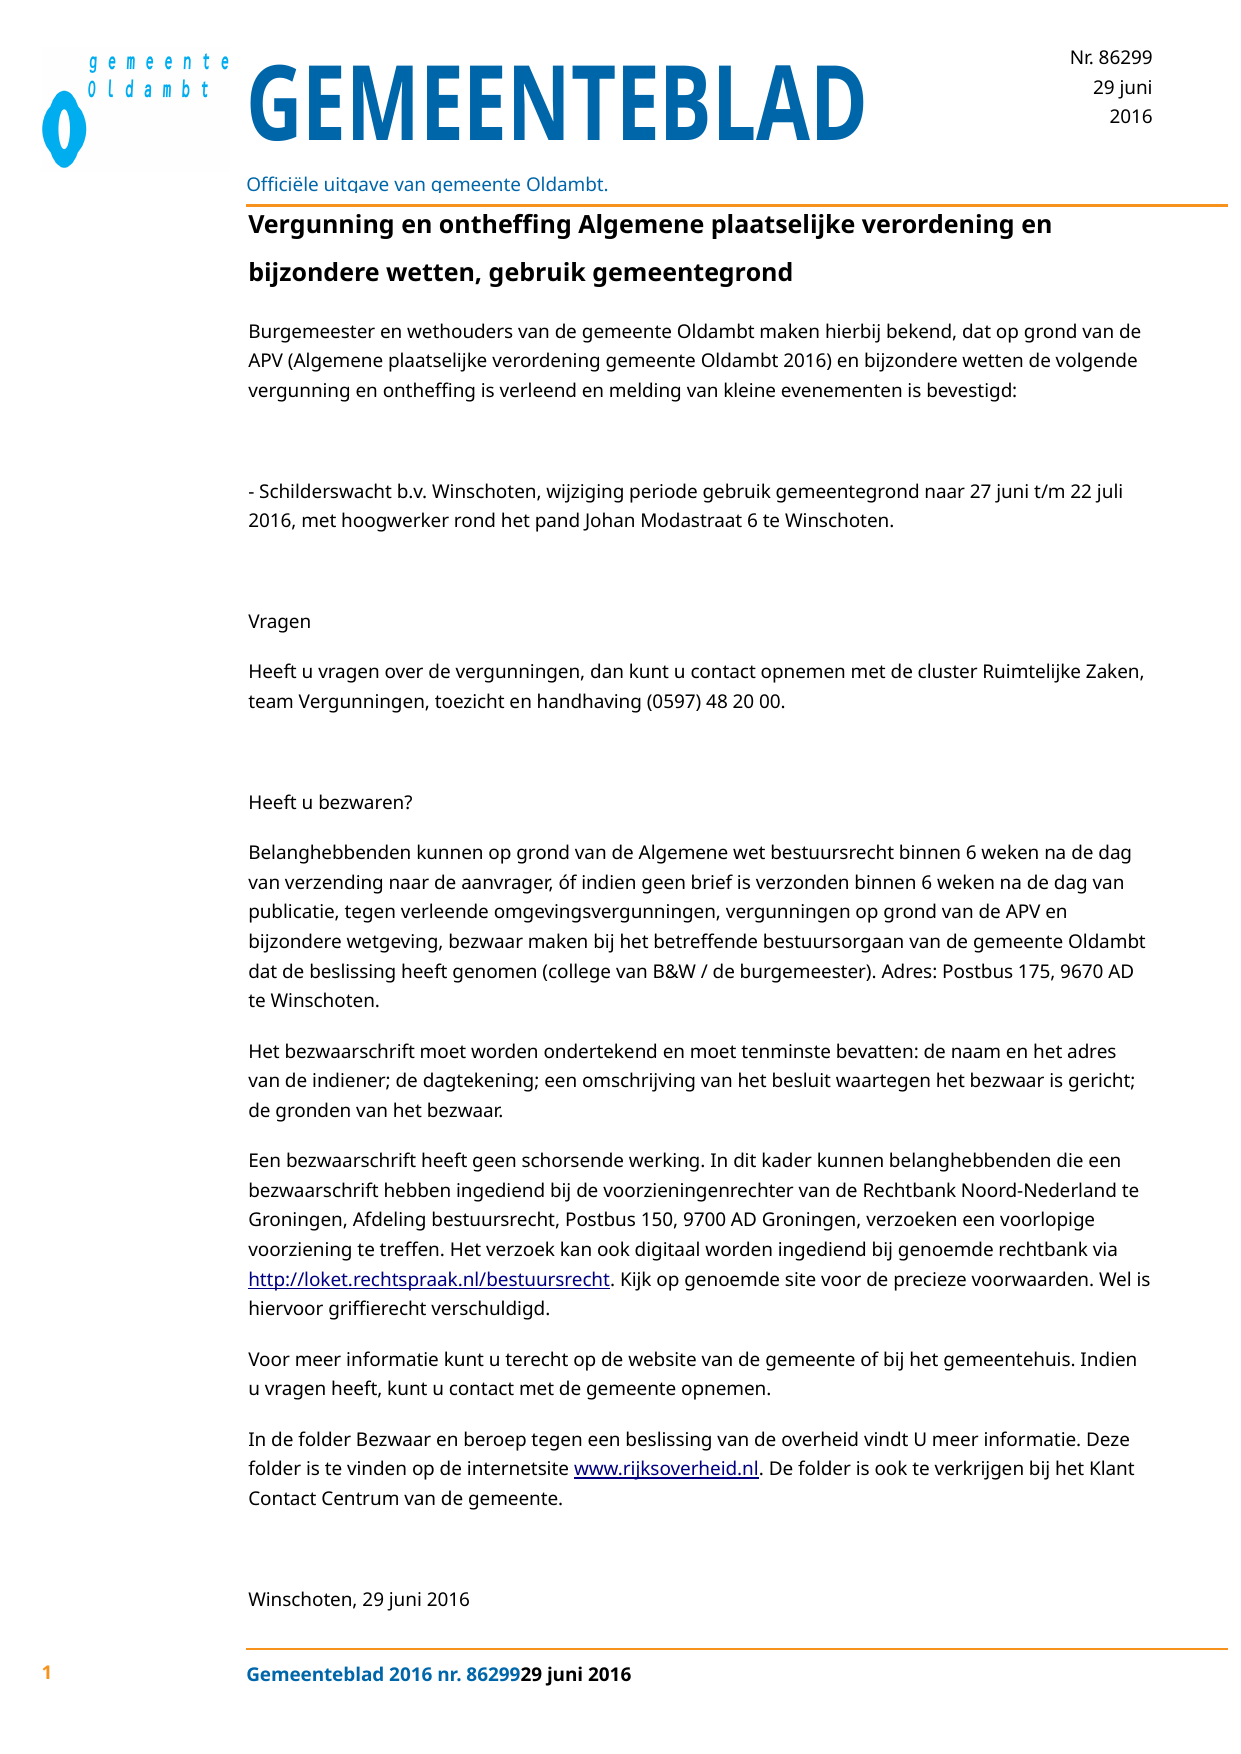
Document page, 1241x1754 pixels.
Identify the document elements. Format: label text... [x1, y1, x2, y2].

text Vergunning en ontheffing Algemene plaatselijke verordening en bijzondere wetten, gebruik gemeentegrond [248, 207, 1152, 288]
text - Schilderswacht b.v. Winschoten, wijziging periode gebruik gemeentegrond naar 27 juni t/m 22 juli 2016, met hoogwerker rond het pand Johan Modastraat 6 te Winschoten. [248, 478, 1152, 533]
text In de folder Bezwaar en beroep tegen een beslissing van de overheid vindt U meer informatie. Deze folder is te vinden op de internetsite www.rijksoverheid.nl. De folder is ook te verkrijgen bij het Klant Contact Centrum van de gemeente. [248, 1426, 1152, 1511]
text Het bezwaarschrift moet worden ondertekend en moet tenminste bevatten: de naam en het adres van de indiener; de dagtekening; een omschrijving van het besluit waartegen het bezwaar is gericht; de gronden van het bezwaar. [248, 1038, 1152, 1123]
text Heeft u vragen over de vergunningen, dan kunt u contact opnemen met de cluster Ruimtelijke Zaken, team Vergunningen, toezicht en handhaving (0597) 48 20 00. [248, 659, 1152, 714]
text Vragen [248, 608, 1152, 634]
text Een bezwaarschrift heeft geen schorsende werking. In dit kader kunnen belanghebbenden die een bezwaarschrift hebben ingediend bij de voorzieningenrechter van de Rechtbank Noord-Nederland te Groningen, Afdeling bestuursrecht, Postbus 150, 9700 AD Groningen, verzoeken een voorlopige voorziening te treffen. Het verzoek kan ook digitaal worden ingediend bij genoemde rechtbank via http://loket.rechtspraak.nl/bestuursrecht. Kijk op genoemde site voor de precieze voorwaarden. Wel is hiervoor griffierecht verschuldigd. [248, 1147, 1152, 1321]
text Belanghebbenden kunnen op grond van de Algemene wet bestuursrecht binnen 6 weken na de dag van verzending naar de aanvrager, óf indien geen brief is verzonden binnen 6 weken na de dag van publicatie, tegen verleende omgevingsvergunningen, vergunningen op grond van de APV en bijzondere wetgeving, bezwaar maken bij het betreffende bestuursorgaan van de gemeente Oldambt dat de beslissing heeft genomen (college van B&W / de burgemeester). Adres: Postbus 175, 9670 AD te Winschoten. [248, 839, 1152, 1013]
picture [41, 47, 231, 172]
text Heeft u bezwaren? [248, 789, 1152, 815]
text Burgemeester en wethouders van de gemeente Oldambt maken hierbij bekend, dat op grond van de APV (Algemene plaatselijke verordening gemeente Oldambt 2016) en bijzondere wetten de volgende vergunning en ontheffing is verleend en melding van kleine evenementen is bevestigd: [248, 318, 1152, 403]
text Winschoten, 29 juni 2016 [248, 1586, 1152, 1612]
text Voor meer informatie kunt u terecht op de website van de gemeente of bij het gemeentehuis. Indien u vragen heeft, kunt u contact met de gemeente opnemen. [248, 1346, 1152, 1401]
